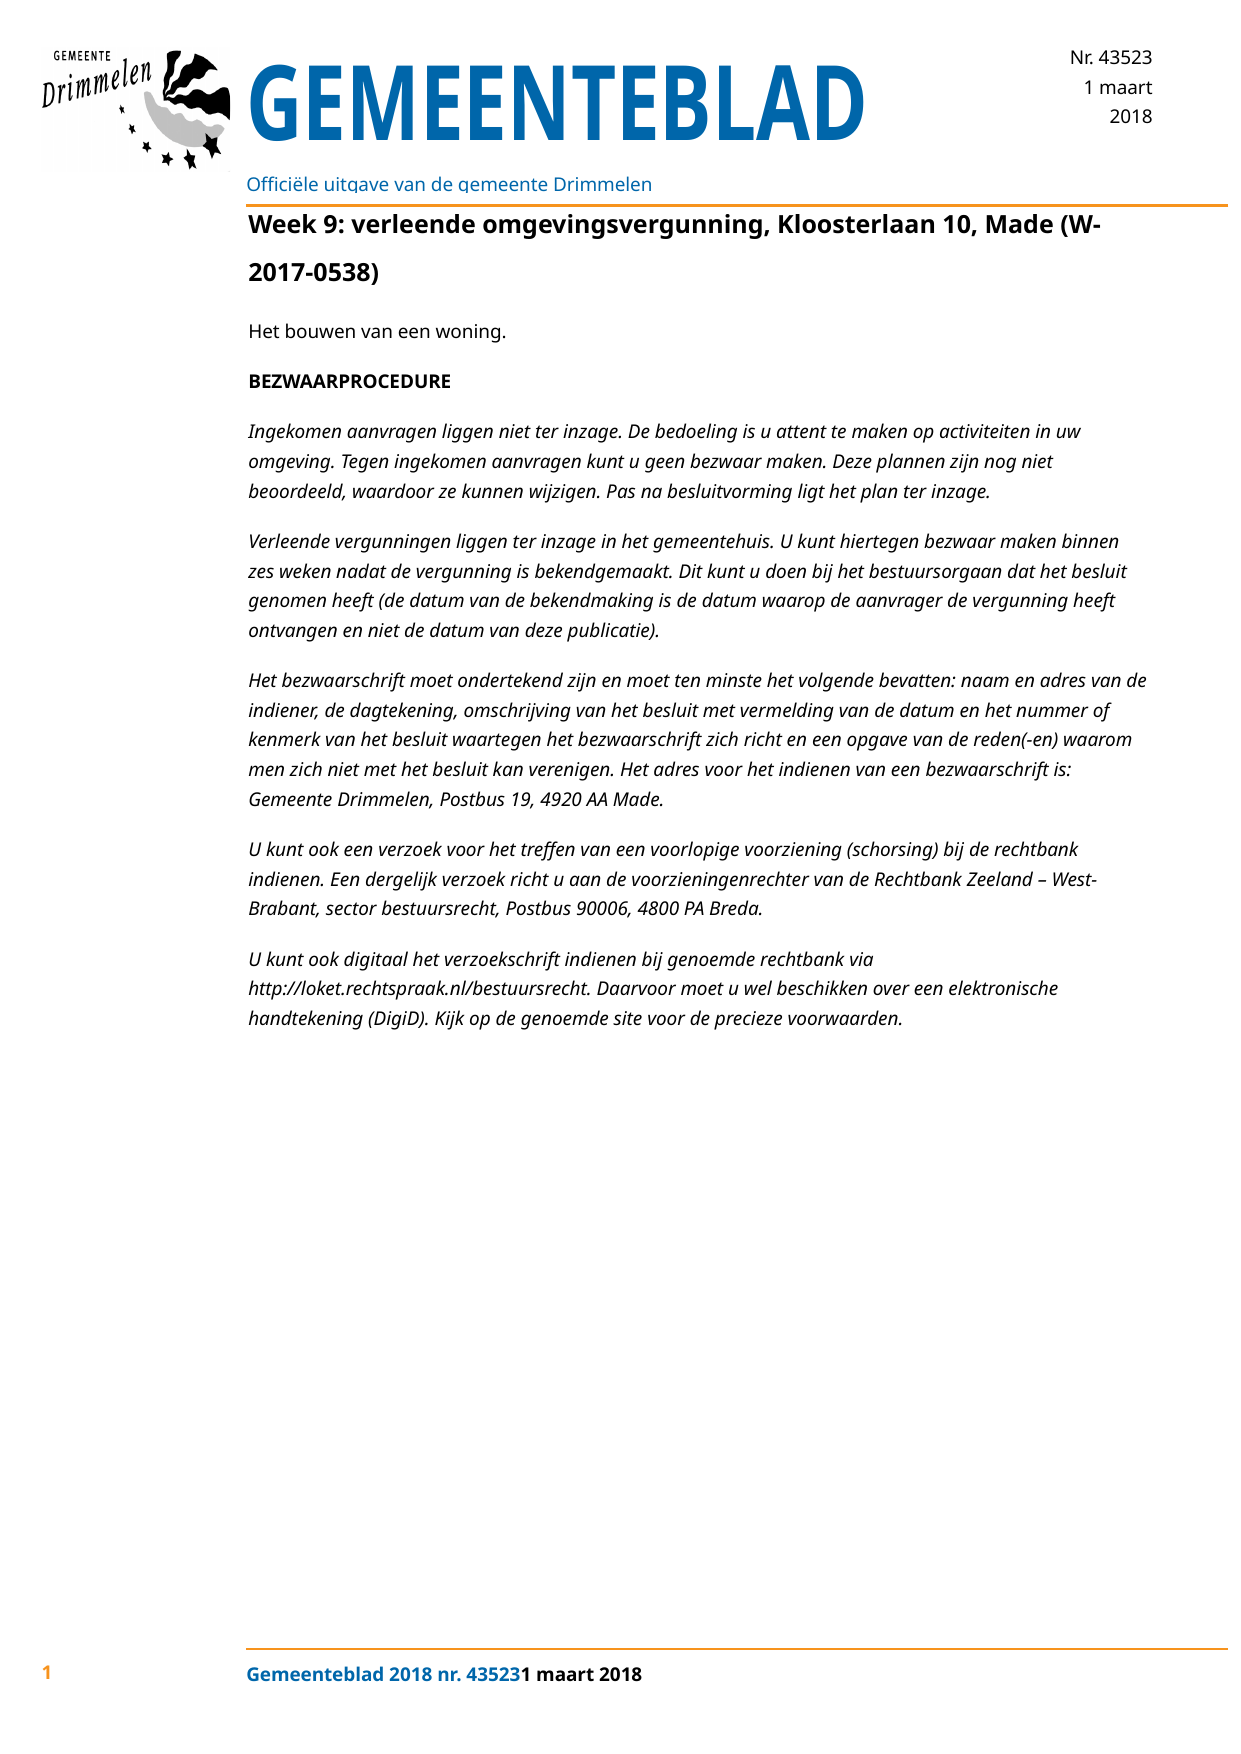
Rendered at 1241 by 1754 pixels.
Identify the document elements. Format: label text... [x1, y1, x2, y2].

text Week 9: verleende omgevingsvergunning, Kloosterlaan 10, Made (W-2017-0538) [248, 207, 1152, 288]
text U kunt ook een verzoek voor het treffen van een voorlopige voorziening (schorsing) bij de rechtbank indienen. Een dergelijk verzoek richt u aan de voorzieningenrechter van de Rechtbank Zeeland – West-Brabant, sector bestuursrecht, Postbus 90006, 4800 PA Breda. [248, 836, 1152, 921]
text Het bezwaarschrift moet ondertekend zijn en moet ten minste het volgende bevatten: naam en adres van de indiener, de dagtekening, omschrijving van het besluit met vermelding van de datum en het nummer of kenmerk van het besluit waartegen het bezwaarschrift zich richt en een opgave van de reden(-en) waarom men zich niet met het besluit kan verenigen. Het adres voor het indienen van een bezwaarschrift is: Gemeente Drimmelen, Postbus 19, 4920 AA Made. [248, 667, 1152, 812]
picture [41, 47, 231, 172]
text Ingekomen aanvragen liggen niet ter inzage. De bedoeling is u attent te maken op activiteiten in uw omgeving. Tegen ingekomen aanvragen kunt u geen bezwaar maken. Deze plannen zijn nog niet beoordeeld, waardoor ze kunnen wijzigen. Pas na besluitvorming ligt het plan ter inzage. [248, 419, 1152, 504]
text Het bouwen van een woning. [248, 318, 1152, 344]
text U kunt ook digitaal het verzoekschrift indienen bij genoemde rechtbank via http://loket.rechtspraak.nl/bestuursrecht. Daarvoor moet u wel beschikken over een elektronische handtekening (DigiD). Kijk op de genoemde site voor de precieze voorwaarden. [248, 946, 1152, 1031]
text Verleende vergunningen liggen ter inzage in het gemeentehuis. U kunt hiertegen bezwaar maken binnen zes weken nadat de vergunning is bekendgemaakt. Dit kunt u doen bij het bestuursorgaan dat het besluit genomen heeft (de datum van de bekendmaking is de datum waarop de aanvrager de vergunning heeft ontvangen en niet de datum van deze publicatie). [248, 528, 1152, 643]
text BEZWAARPROCEDURE [248, 368, 1152, 394]
